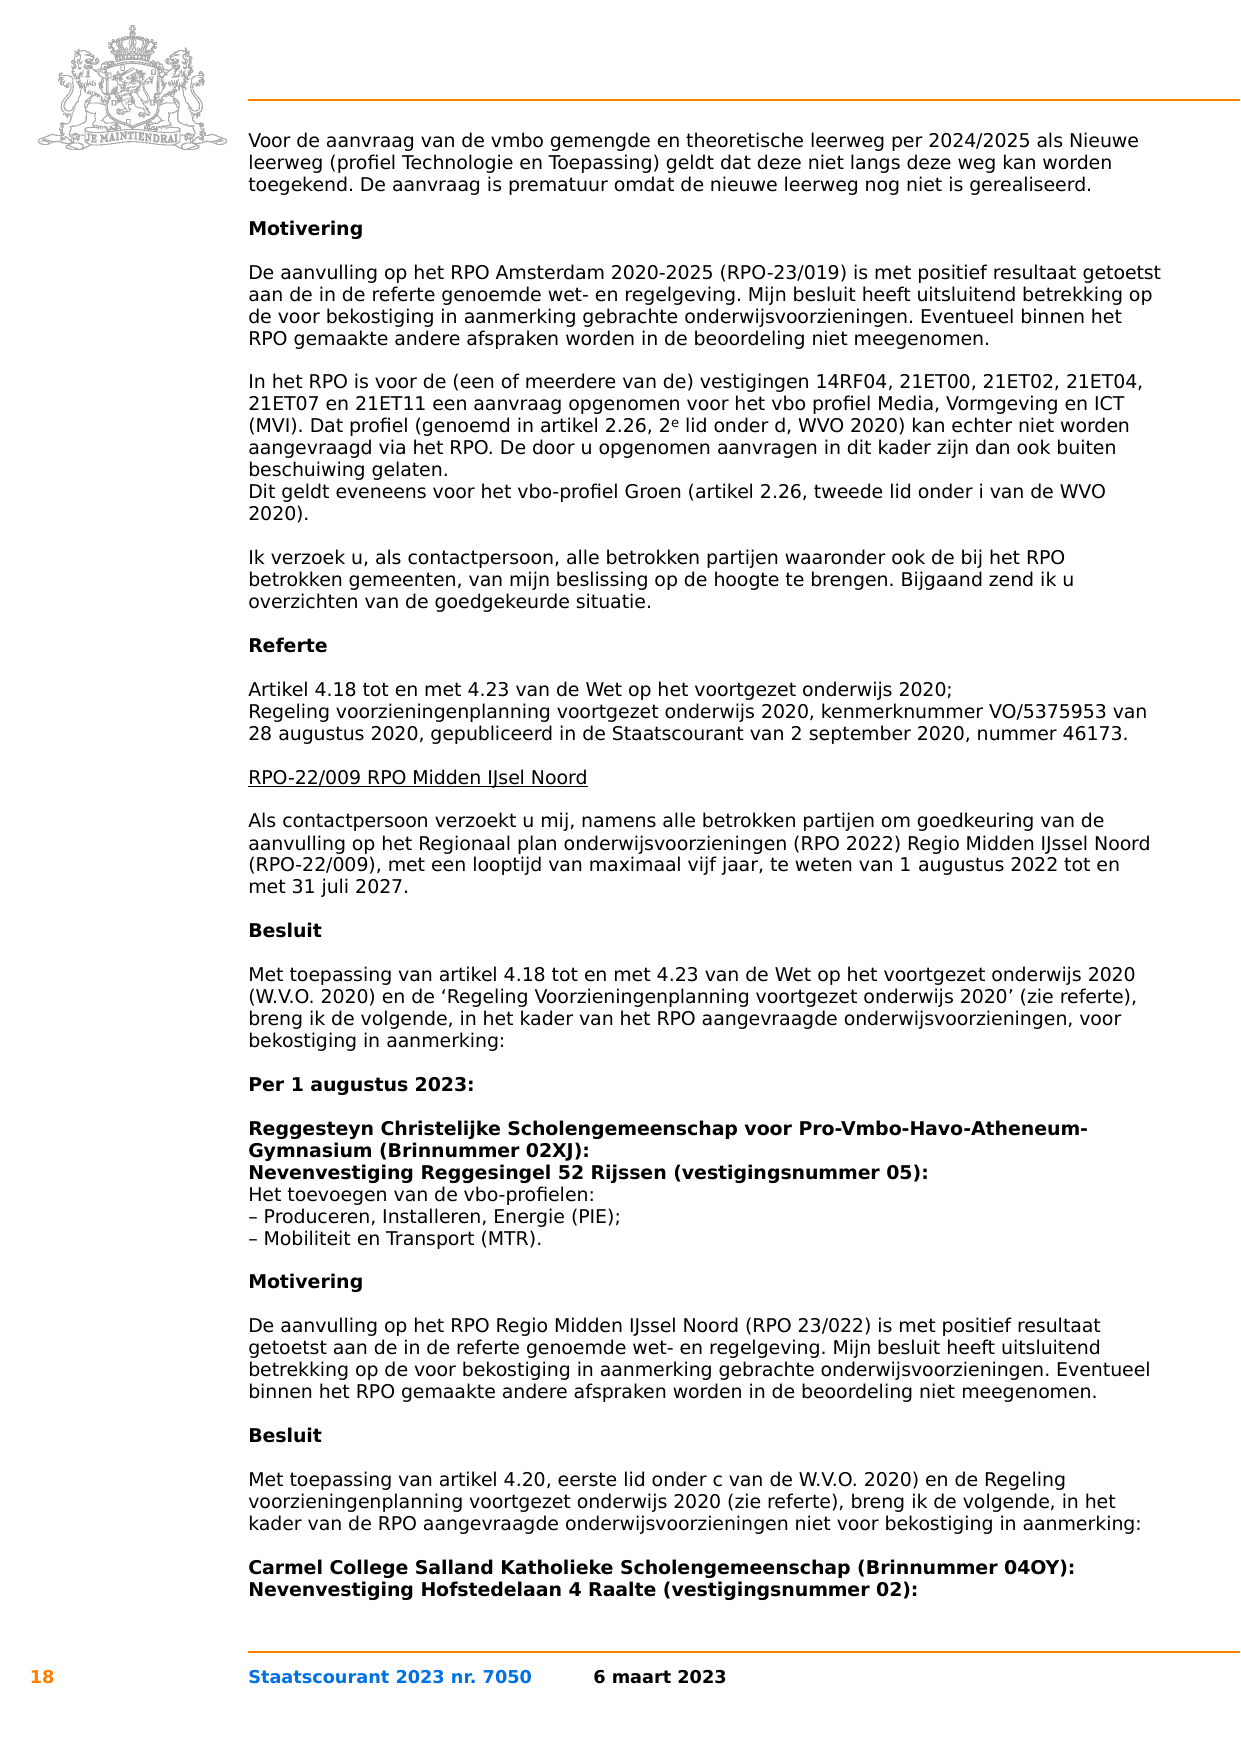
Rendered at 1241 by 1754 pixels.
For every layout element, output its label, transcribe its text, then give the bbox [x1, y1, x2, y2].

text Met toepassing van artikel 4.20, eerste lid onder c van de W.V.O. 2020) en de Regeling voorzieningenplanning voortgezet onderwijs 2020 (zie referte), breng ik de volgende, in het kader van de RPO aangevraagde onderwijsvoorzieningen niet voor bekostiging in aanmerking: [248, 1469, 1163, 1535]
text Nevenvestiging Hofstedelaan 4 Raalte (vestigingsnummer 02): [248, 1579, 1163, 1601]
text Als contactpersoon verzoekt u mij, namens alle betrokken partijen om goedkeuring van de aanvulling op het Regionaal plan onderwijsvoorzieningen (RPO 2022) Regio Midden IJssel Noord (RPO-22/009), met een looptijd van maximaal vijf jaar, te weten van 1 augustus 2022 tot en met 31 juli 2027. [248, 810, 1163, 898]
text Carmel College Salland Katholieke Scholengemeenschap (Brinnummer 04OY): [248, 1557, 1163, 1579]
text Per 1 augustus 2023: [248, 1074, 1163, 1096]
text Dit geldt eveneens voor het vbo-profiel Groen (artikel 2.26, tweede lid onder i van de WVO 2020). [248, 481, 1163, 525]
text Voor de aanvraag van de vmbo gemengde en theoretische leerweg per 2024/2025 als Nieuwe leerweg (profiel Technologie en Toepassing) geldt dat deze niet langs deze weg kan worden toegekend. De aanvraag is prematuur omdat de nieuwe leerweg nog niet is gerealiseerd. [248, 130, 1163, 196]
text Met toepassing van artikel 4.18 tot en met 4.23 van de Wet op het voortgezet onderwijs 2020 (W.V.O. 2020) en de ‘Regeling Voorzieningenplanning voortgezet onderwijs 2020’ (zie referte), breng ik de volgende, in het kader van het RPO aangevraagde onderwijsvoorzieningen, voor bekostiging in aanmerking: [248, 964, 1163, 1052]
text RPO-22/009 RPO Midden IJsel Noord [248, 767, 1163, 788]
subtitle Besluit [248, 920, 1163, 942]
subtitle Referte [248, 635, 1163, 657]
text Ik verzoek u, als contactpersoon, alle betrokken partijen waaronder ook de bij het RPO betrokken gemeenten, van mijn beslissing op de hoogte te brengen. Bijgaand zend ik u overzichten van de goedgekeurde situatie. [248, 547, 1163, 613]
text Artikel 4.18 tot en met 4.23 van de Wet op het voortgezet onderwijs 2020; [248, 679, 1163, 701]
text Regeling voorzieningenplanning voortgezet onderwijs 2020, kenmerknummer VO/5375953 van 28 augustus 2020, gepubliceerd in de Staatscourant van 2 september 2020, nummer 46173. [248, 701, 1163, 745]
text – Produceren, Installeren, Energie (PIE); [248, 1206, 1163, 1228]
text Nevenvestiging Reggesingel 52 Rijssen (vestigingsnummer 05): [248, 1162, 1163, 1184]
subtitle Motivering [248, 218, 1163, 240]
picture [38, 25, 227, 150]
text In het RPO is voor de (een of meerdere van de) vestigingen 14RF04, 21ET00, 21ET02, 21ET04, 21ET07 en 21ET11 een aanvraag opgenomen voor het vbo profiel Media, Vormgeving en ICT (MVI). Dat profiel (genoemd in artikel 2.26, 2e lid onder d, WVO 2020) kan echter niet worden aangevraagd via het RPO. De door u opgenomen aanvragen in dit kader zijn dan ook buiten beschuiwing gelaten. [248, 371, 1163, 481]
text Het toevoegen van de vbo-profielen: [248, 1184, 1163, 1206]
subtitle Motivering [248, 1271, 1163, 1293]
text De aanvulling op het RPO Regio Midden IJssel Noord (RPO 23/022) is met positief resultaat getoetst aan de in de referte genoemde wet- en regelgeving. Mijn besluit heeft uitsluitend betrekking op de voor bekostiging in aanmerking gebrachte onderwijsvoorzieningen. Eventueel binnen het RPO gemaakte andere afspraken worden in de beoordeling niet meegenomen. [248, 1315, 1163, 1403]
text – Mobiliteit en Transport (MTR). [248, 1228, 1163, 1249]
text De aanvulling op het RPO Amsterdam 2020-2025 (RPO-23/019) is met positief resultaat getoetst aan de in de referte genoemde wet- en regelgeving. Mijn besluit heeft uitsluitend betrekking op de voor bekostiging in aanmerking gebrachte onderwijsvoorzieningen. Eventueel binnen het RPO gemaakte andere afspraken worden in de beoordeling niet meegenomen. [248, 262, 1163, 349]
subtitle Besluit [248, 1425, 1163, 1447]
text Reggesteyn Christelijke Scholengemeenschap voor Pro-Vmbo-Havo-Atheneum-Gymnasium (Brinnummer 02XJ): [248, 1118, 1163, 1162]
